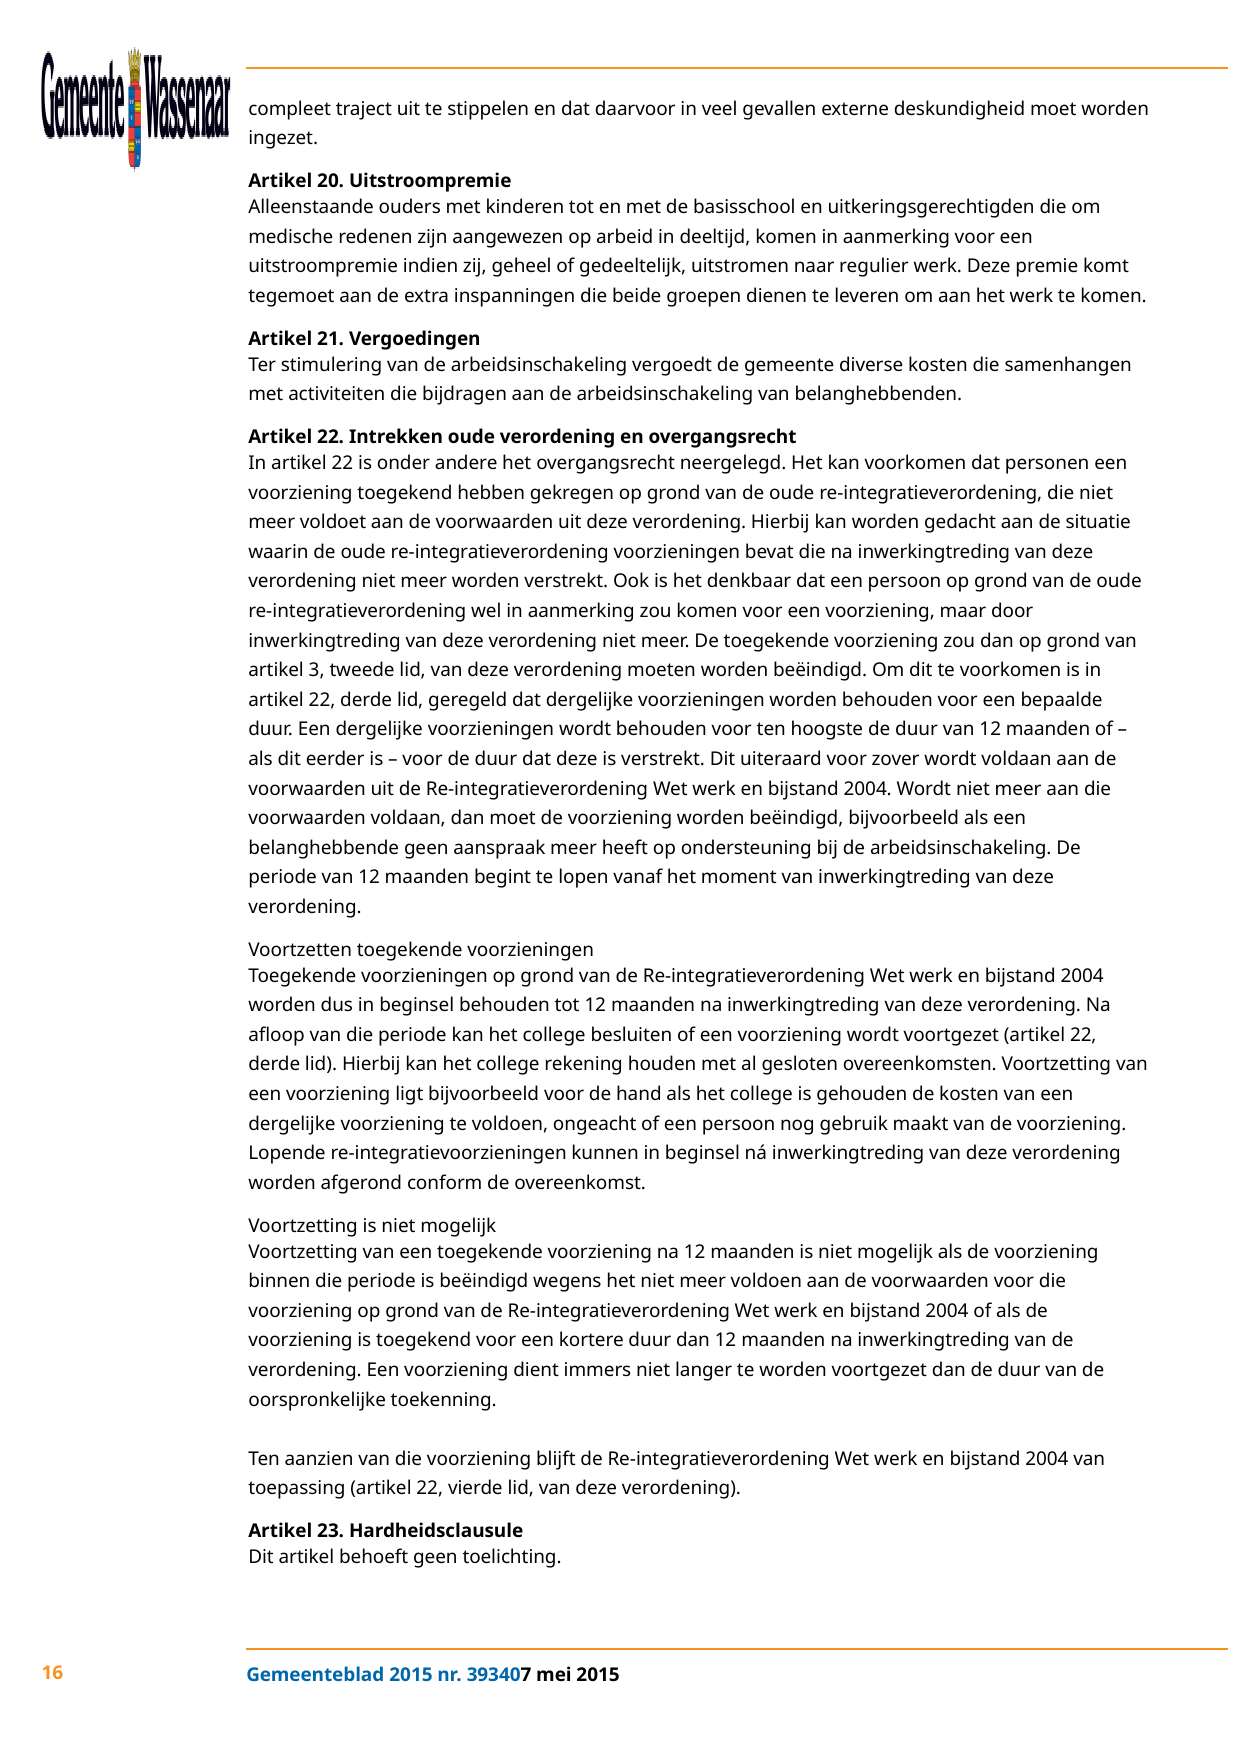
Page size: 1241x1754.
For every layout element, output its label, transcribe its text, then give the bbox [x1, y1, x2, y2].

text Voortzetten toegekende voorzieningen [248, 936, 1152, 962]
text Artikel 23. Hardheidsclausule [248, 1518, 1152, 1543]
text Alleenstaande ouders met kinderen tot en met de basisschool en uitkeringsgerechtigden die om medische redenen zijn aangewezen op arbeid in deeltijd, komen in aanmerking voor een uitstroompremie indien zij, geheel of gedeeltelijk, uitstromen naar regulier werk. Deze premie komt tegemoet aan de extra inspanningen die beide groepen dienen te leveren om aan het werk te komen. [248, 193, 1152, 308]
text In artikel 22 is onder andere het overgangsrecht neergelegd. Het kan voorkomen dat personen een voorziening toegekend hebben gekregen op grond van de oude re-integratieverordening, die niet meer voldoet aan de voorwaarden uit deze verordening. Hierbij kan worden gedacht aan de situatie waarin de oude re-integratieverordening voorzieningen bevat die na inwerkingtreding van deze verordening niet meer worden verstrekt. Ook is het denkbaar dat een persoon op grond van de oude re-integratieverordening wel in aanmerking zou komen voor een voorziening, maar door inwerkingtreding van deze verordening niet meer. De toegekende voorziening zou dan op grond van artikel 3, tweede lid, van deze verordening moeten worden beëindigd. Om dit te voorkomen is in artikel 22, derde lid, geregeld dat dergelijke voorzieningen worden behouden voor een bepaalde duur. Een dergelijke voorzieningen wordt behouden voor ten hoogste de duur van 12 maanden of – als dit eerder is – voor de duur dat deze is verstrekt. Dit uiteraard voor zover wordt voldaan aan de voorwaarden uit de Re-integratieverordening Wet werk en bijstand 2004. Wordt niet meer aan die voorwaarden voldaan, dan moet de voorziening worden beëindigd, bijvoorbeeld als een belanghebbende geen aanspraak meer heeft op ondersteuning bij de arbeidsinschakeling. De periode van 12 maanden begint te lopen vanaf het moment van inwerkingtreding van deze verordening. [248, 449, 1152, 919]
text Artikel 22. Intrekken oude verordening en overgangsrecht [248, 423, 1152, 449]
text Ter stimulering van de arbeidsinschakeling vergoedt de gemeente diverse kosten die samenhangen met activiteiten die bijdragen aan de arbeidsinschakeling van belanghebbenden. [248, 351, 1152, 406]
text Artikel 21. Vergoedingen [248, 325, 1152, 351]
text Voortzetting van een toegekende voorziening na 12 maanden is niet mogelijk als de voorziening binnen die periode is beëindigd wegens het niet meer voldoen aan de voorwaarden voor die voorziening op grond van de Re-integratieverordening Wet werk en bijstand 2004 of als de voorziening is toegekend voor een kortere duur dan 12 maanden na inwerkingtreding van de verordening. Een voorziening dient immers niet langer te worden voortgezet dan de duur van de oorspronkelijke toekenning. [248, 1238, 1152, 1411]
text Ten aanzien van die voorziening blijft de Re-integratieverordening Wet werk en bijstand 2004 van toepassing (artikel 22, vierde lid, van deze verordening). [248, 1445, 1152, 1500]
text Artikel 20. Uitstroompremie [248, 167, 1152, 193]
text compleet traject uit te stippelen en dat daarvoor in veel gevallen externe deskundigheid moet worden ingezet. [248, 95, 1152, 150]
text Toegekende voorzieningen op grond van de Re-integratieverordening Wet werk en bijstand 2004 worden dus in beginsel behouden tot 12 maanden na inwerkingtreding van deze verordening. Na afloop van die periode kan het college besluiten of een voorziening wordt voortgezet (artikel 22, derde lid). Hierbij kan het college rekening houden met al gesloten overeenkomsten. Voortzetting van een voorziening ligt bijvoorbeeld voor de hand als het college is gehouden de kosten van een dergelijke voorziening te voldoen, ongeacht of een persoon nog gebruik maakt van de voorziening. Lopende re-integratievoorzieningen kunnen in beginsel ná inwerkingtreding van deze verordening worden afgerond conform de overeenkomst. [248, 962, 1152, 1195]
text Dit artikel behoeft geen toelichting. [248, 1543, 1152, 1569]
text Voortzetting is niet mogelijk [248, 1212, 1152, 1238]
picture [41, 47, 231, 172]
